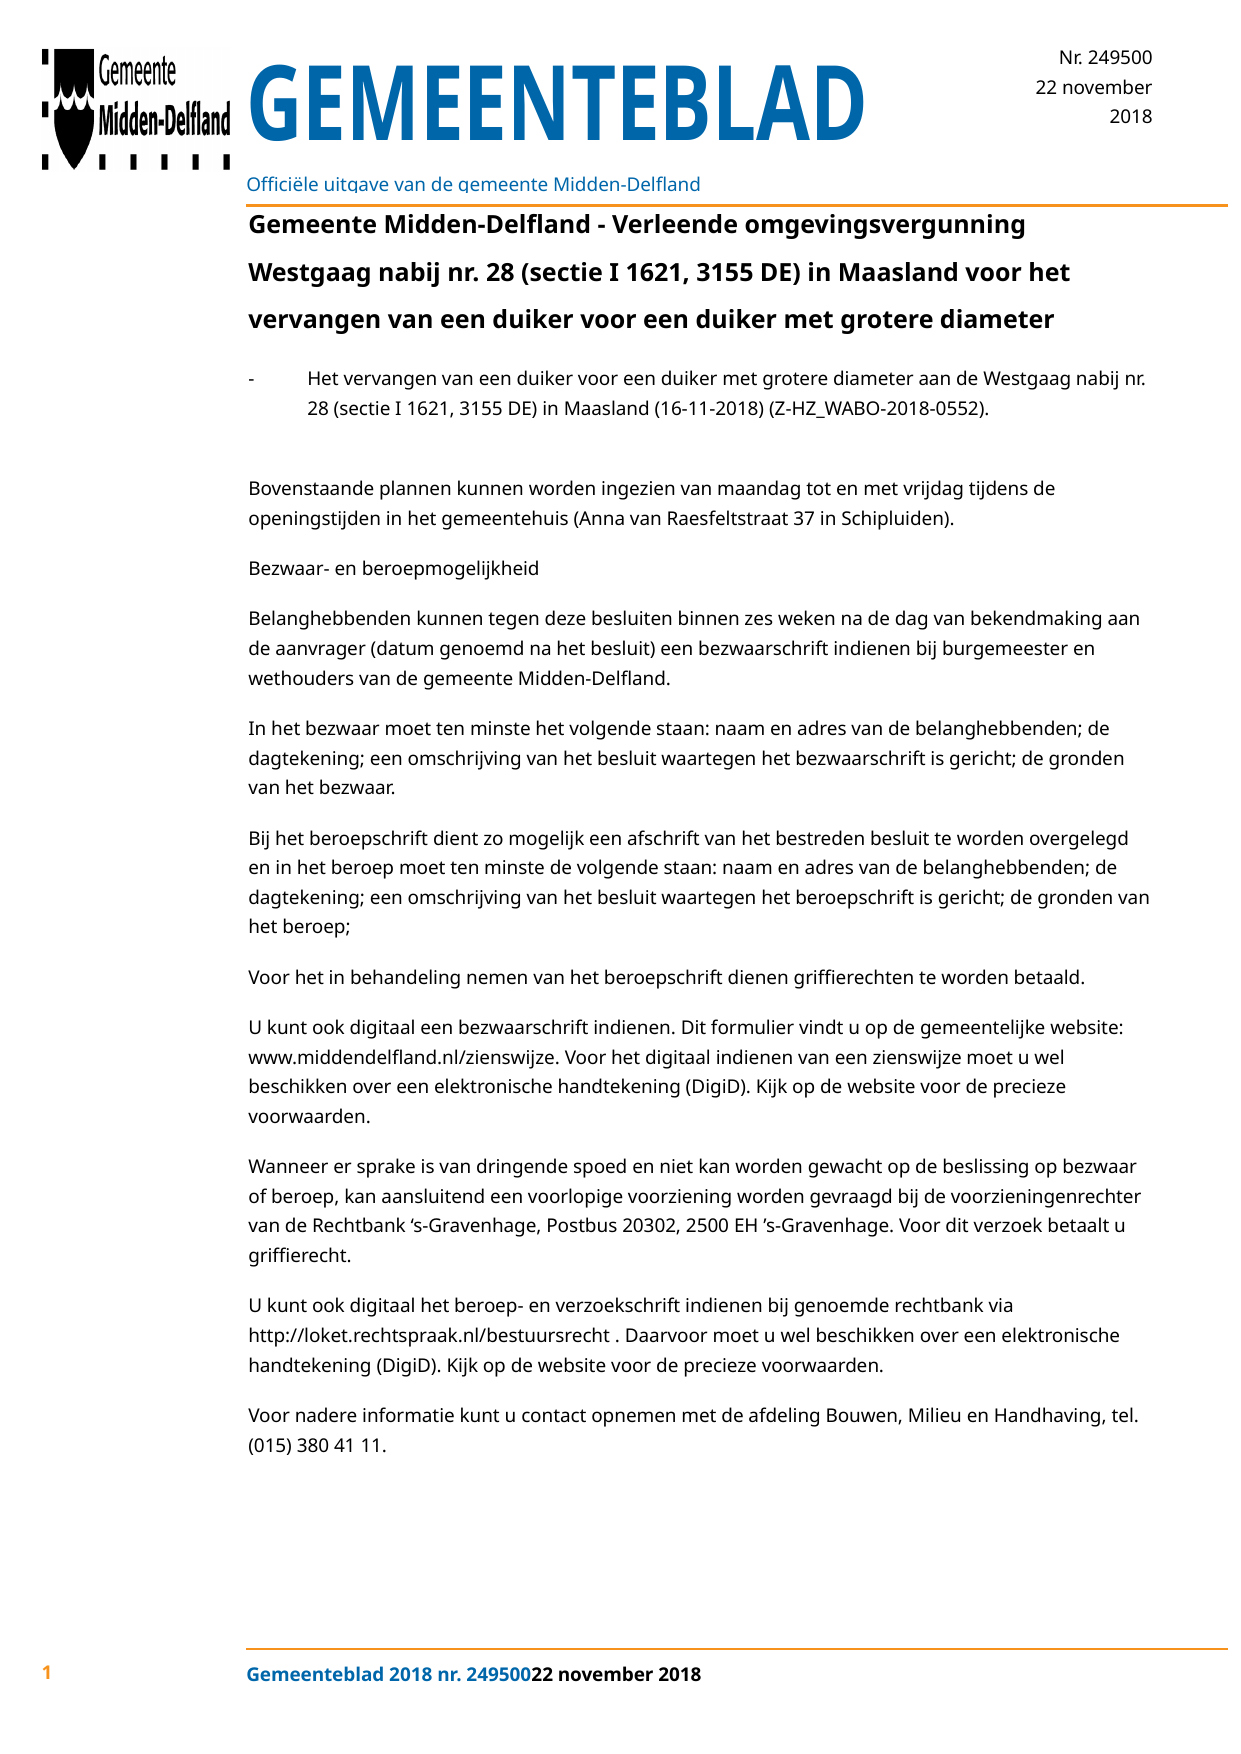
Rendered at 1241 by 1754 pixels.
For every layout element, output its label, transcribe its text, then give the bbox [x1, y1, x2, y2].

text Voor het in behandeling nemen van het beroepschrift dienen griffierechten te worden betaald. [248, 964, 1152, 989]
text U kunt ook digitaal een bezwaarschrift indienen. Dit formulier vindt u op de gemeentelijke website: www.middendelfland.nl/zienswijze. Voor het digitaal indienen van een zienswijze moet u wel beschikken over een elektronische handtekening (DigiD). Kijk op de website voor de precieze voorwaarden. [248, 1014, 1152, 1129]
text Gemeente Midden-Delfland - Verleende omgevingsvergunning Westgaag nabij nr. 28 (sectie I 1621, 3155 DE) in Maasland voor het vervangen van een duiker voor een duiker met grotere diameter [248, 207, 1152, 336]
text Voor nadere informatie kunt u contact opnemen met de afdeling Bouwen, Milieu en Handhaving, tel. (015) 380 41 11. [248, 1402, 1152, 1457]
text Bij het beroepschrift dient zo mogelijk een afschrift van het bestreden besluit te worden overgelegd en in het beroep moet ten minste de volgende staan: naam en adres van de belanghebbenden; de dagtekening; een omschrijving van het besluit waartegen het beroepschrift is gericht; de gronden van het beroep; [248, 825, 1152, 939]
list Het vervangen van een duiker voor een duiker met grotere diameter aan de Westgaag nabij nr. 28 (sectie I 1621, 3155 DE) in Maasland (16-11-2018) (Z-HZ_WABO-2018-0552). [248, 366, 1152, 421]
text In het bezwaar moet ten minste het volgende staan: naam en adres van de belanghebbenden; de dagtekening; een omschrijving van het besluit waartegen het bezwaarschrift is gericht; de gronden van het bezwaar. [248, 715, 1152, 800]
picture [41, 47, 231, 172]
text Bovenstaande plannen kunnen worden ingezien van maandag tot en met vrijdag tijdens de openingstijden in het gemeentehuis (Anna van Raesfeltstraat 37 in Schipluiden). [248, 475, 1152, 530]
text Belanghebbenden kunnen tegen deze besluiten binnen zes weken na de dag van bekendmaking aan de aanvrager (datum genoemd na het besluit) een bezwaarschrift indienen bij burgemeester en wethouders van de gemeente Midden-Delfland. [248, 606, 1152, 690]
text U kunt ook digitaal het beroep- en verzoekschrift indienen bij genoemde rechtbank via http://loket.rechtspraak.nl/bestuursrecht . Daarvoor moet u wel beschikken over een elektronische handtekening (DigiD). Kijk op de website voor de precieze voorwaarden. [248, 1293, 1152, 1377]
text Wanneer er sprake is van dringende spoed en niet kan worden gewacht op de beslissing op bezwaar of beroep, kan aansluitend een voorlopige voorziening worden gevraagd bij de voorzieningenrechter van de Rechtbank ‘s-Gravenhage, Postbus 20302, 2500 EH ’s-Gravenhage. Voor dit verzoek betaalt u griffierecht. [248, 1153, 1152, 1268]
text Bezwaar- en beroepmogelijkheid [248, 555, 1152, 581]
